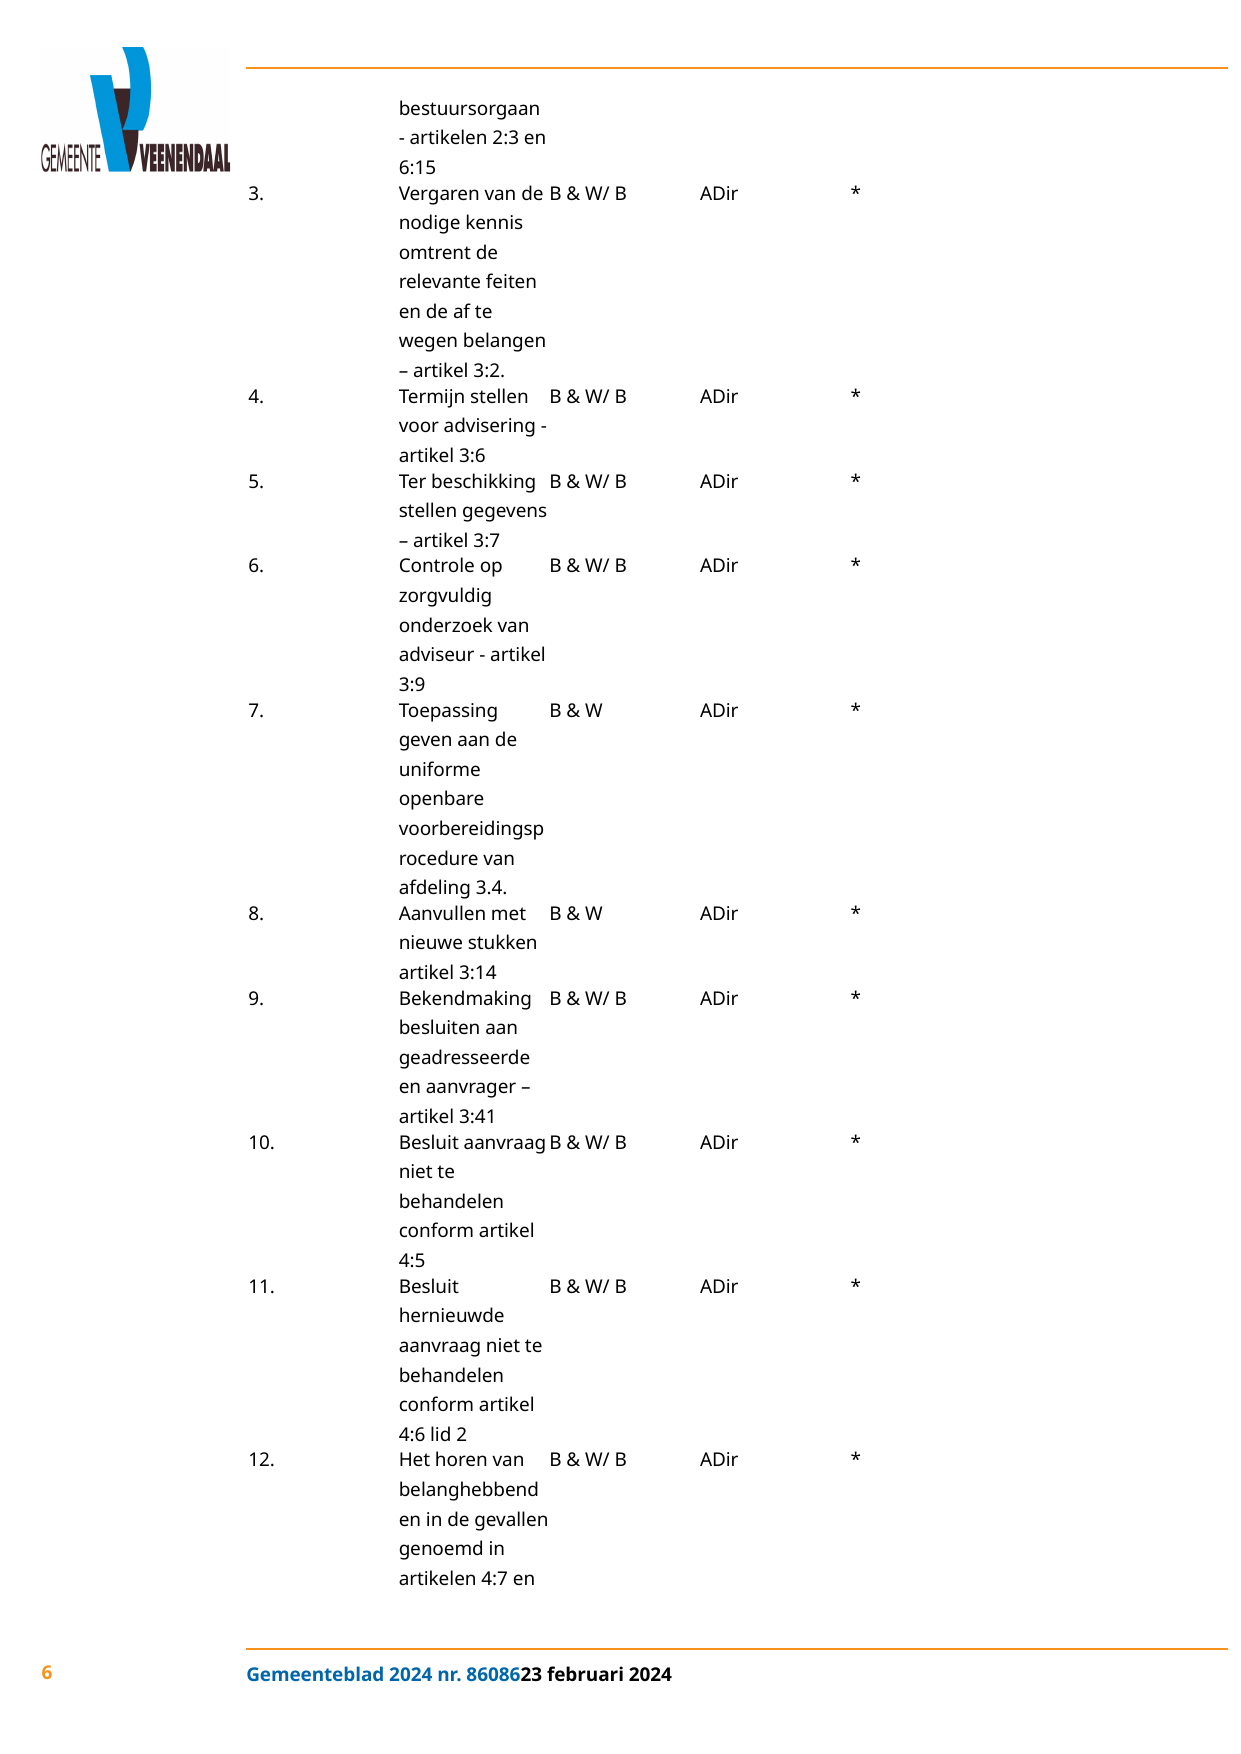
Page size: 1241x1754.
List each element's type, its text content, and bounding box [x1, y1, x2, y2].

table_cell Termijn stellen voor advisering - artikel 3:6 [399, 383, 549, 468]
table_cell ADir [700, 900, 850, 985]
table_cell [700, 95, 850, 180]
table_cell B & W/ B [549, 985, 700, 1129]
picture [123, 47, 231, 172]
table_cell ADir [700, 1129, 850, 1273]
table_cell [248, 1273, 398, 1447]
table_cell [248, 468, 398, 553]
table_cell [248, 985, 398, 1129]
table_cell B & W/ B [549, 180, 700, 383]
table_cell ADir [700, 383, 850, 468]
table_cell * [850, 985, 1001, 1129]
table_cell [1001, 697, 1152, 900]
table_cell * [850, 1447, 1001, 1591]
table_cell B & W/ B [549, 1273, 700, 1447]
table_cell [248, 553, 398, 697]
table_cell ADir [700, 180, 850, 383]
table_cell B & W/ B [549, 383, 700, 468]
table_cell bestuursorgaan - artikelen 2:3 en 6:15 [399, 95, 549, 180]
table_cell B & W/ B [549, 553, 700, 697]
table_cell Toepassing geven aan de uniforme openbare voorbereidingsprocedure van afdeling 3.4. [399, 697, 549, 900]
table_cell ADir [700, 985, 850, 1129]
table_cell [1001, 468, 1152, 553]
table_cell [1001, 553, 1152, 697]
table_cell Besluit hernieuwde aanvraag niet te behandelen conform artikel 4:6 lid 2 [399, 1273, 549, 1447]
table_cell * [850, 1129, 1001, 1273]
table_cell Bekendmaking besluiten aan geadresseerde en aanvrager – artikel 3:41 [399, 985, 549, 1129]
table_cell B & W [549, 900, 700, 985]
table_cell [1001, 1273, 1152, 1447]
table_cell * [850, 468, 1001, 553]
table_cell [850, 95, 1001, 180]
table_cell [248, 383, 398, 468]
table_cell [248, 900, 398, 985]
picture [41, 47, 130, 172]
table_cell ADir [700, 553, 850, 697]
table_cell [248, 95, 398, 180]
table_cell * [850, 383, 1001, 468]
table_cell [1001, 180, 1152, 383]
table_cell Controle op zorgvuldig onderzoek van adviseur - artikel 3:9 [399, 553, 549, 697]
table_cell B & W/ B [549, 1129, 700, 1273]
table_cell ADir [700, 1273, 850, 1447]
table_cell B & W [549, 697, 700, 900]
table_cell * [850, 900, 1001, 985]
table_cell [248, 180, 398, 383]
table_cell [248, 697, 398, 900]
table_cell * [850, 697, 1001, 900]
table_cell [248, 1447, 398, 1591]
table_cell ADir [700, 697, 850, 900]
table_cell ADir [700, 468, 850, 553]
table_cell [248, 1129, 398, 1273]
table_cell Besluit aanvraag niet te behandelen conform artikel 4:5 [399, 1129, 549, 1273]
table_cell B & W/ B [549, 1447, 700, 1591]
table_cell ADir [700, 1447, 850, 1591]
table_cell [1001, 1447, 1152, 1591]
table_cell [1001, 900, 1152, 985]
table_cell [1001, 95, 1152, 180]
table_cell Ter beschikking stellen gegevens – artikel 3:7 [399, 468, 549, 553]
table_cell * [850, 553, 1001, 697]
table_cell * [850, 1273, 1001, 1447]
table_cell [1001, 383, 1152, 468]
table_cell Vergaren van de nodige kennis omtrent de relevante feiten en de af te wegen belangen – artikel 3:2. [399, 180, 549, 383]
table_cell [1001, 985, 1152, 1129]
table_cell [1001, 1129, 1152, 1273]
table_cell Het horen van belanghebbenden in de gevallen genoemd in artikelen 4:7 en [399, 1447, 549, 1591]
table_cell [549, 95, 700, 180]
table_cell Aanvullen met nieuwe stukken artikel 3:14 [399, 900, 549, 985]
table_cell * [850, 180, 1001, 383]
table_cell B & W/ B [549, 468, 700, 553]
